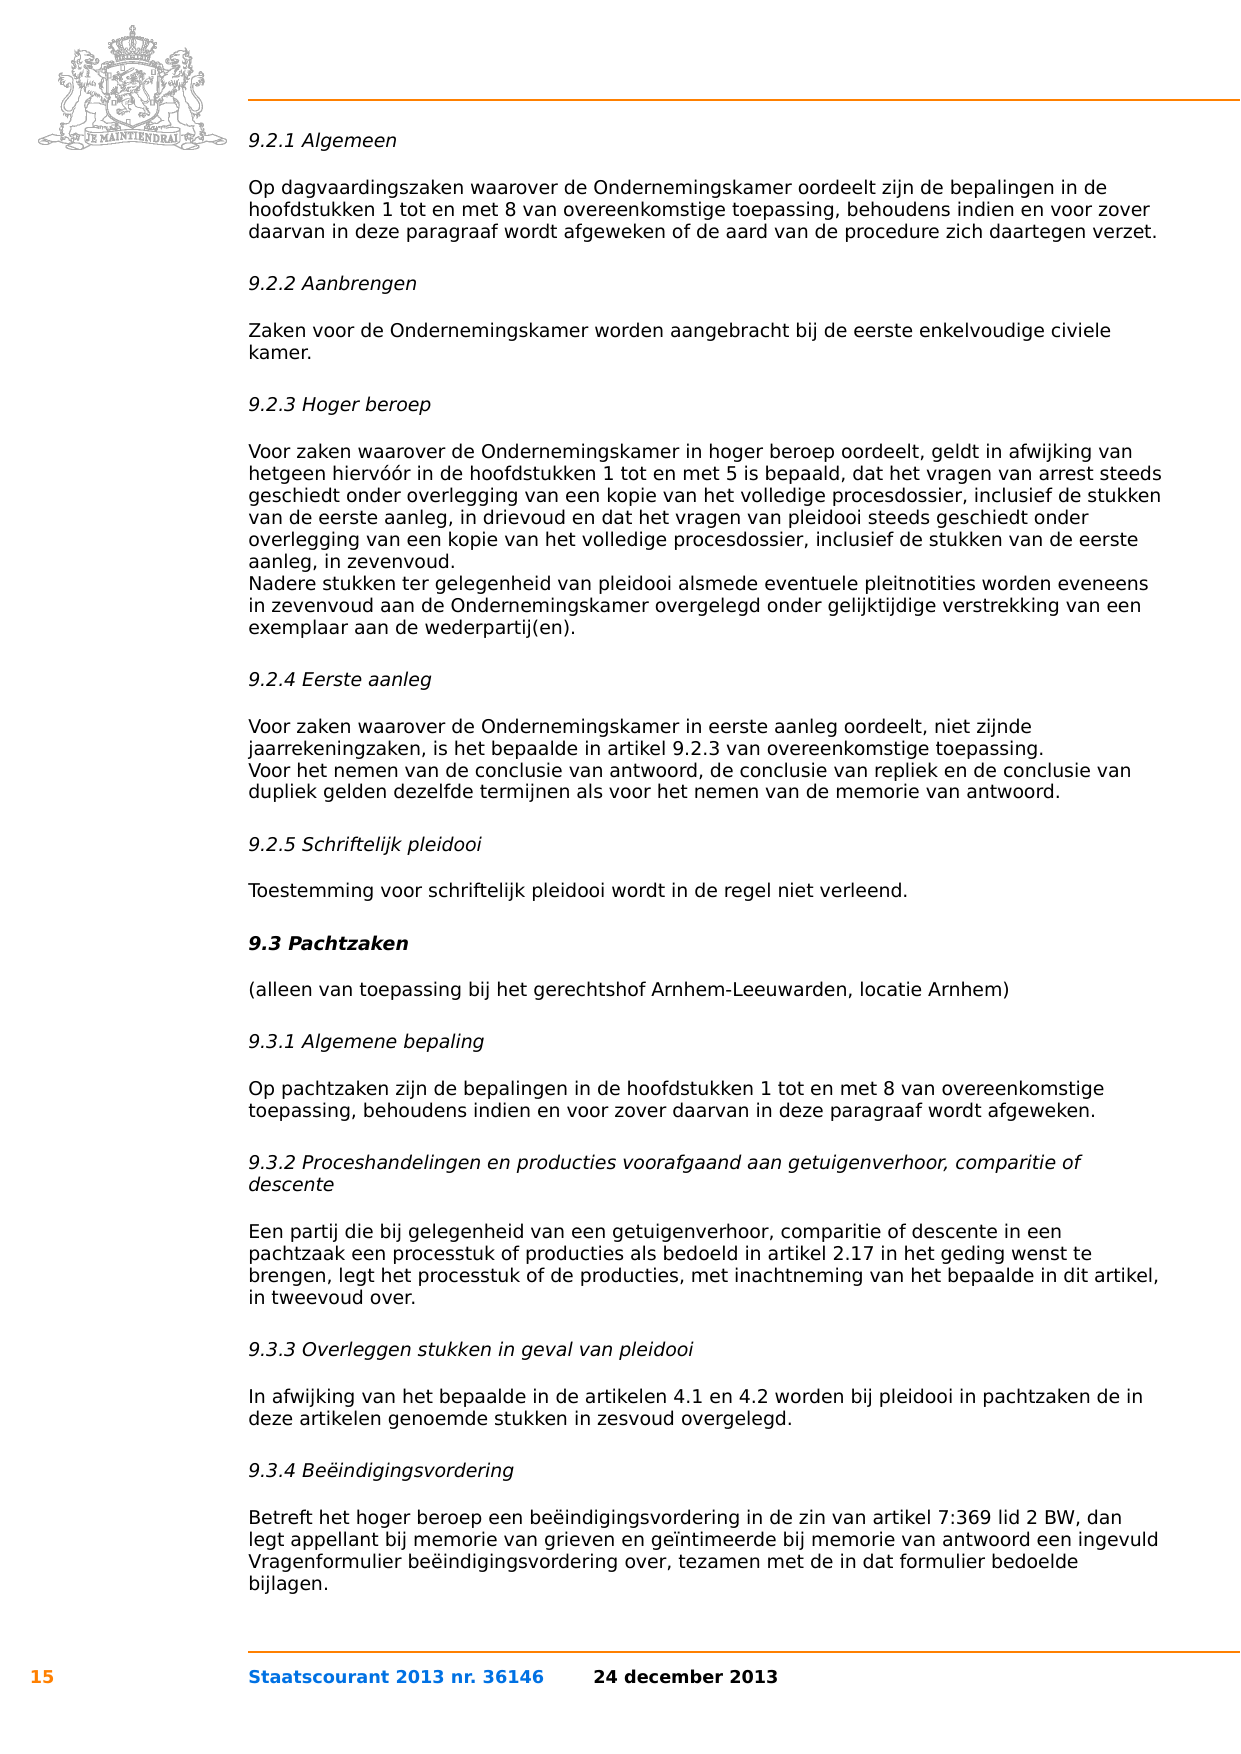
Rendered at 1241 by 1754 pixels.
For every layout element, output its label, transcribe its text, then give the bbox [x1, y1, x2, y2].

subtitle 9.2.2 Aanbrengen [248, 273, 1163, 295]
text Nadere stukken ter gelegenheid van pleidooi alsmede eventuele pleitnotities worden eveneens in zevenvoud aan de Ondernemingskamer overgelegd onder gelijktijdige verstrekking van een exemplaar aan de wederpartij(en). [248, 573, 1163, 638]
picture [38, 25, 227, 150]
subtitle 9.2.3 Hoger beroep [248, 394, 1163, 416]
subtitle 9.2.1 Algemeen [248, 130, 1163, 152]
subtitle 9.2.5 Schriftelijk pleidooi [248, 833, 1163, 855]
text In afwijking van het bepaalde in de artikelen 4.1 en 4.2 worden bij pleidooi in pachtzaken de in deze artikelen genoemde stukken in zesvoud overgelegd. [248, 1386, 1163, 1430]
subtitle 9.3.3 Overleggen stukken in geval van pleidooi [248, 1339, 1163, 1361]
text Op pachtzaken zijn de bepalingen in de hoofdstukken 1 tot en met 8 van overeenkomstige toepassing, behoudens indien en voor zover daarvan in deze paragraaf wordt afgeweken. [248, 1078, 1163, 1122]
text Toestemming voor schriftelijk pleidooi wordt in de regel niet verleend. [248, 880, 1163, 902]
subtitle 9.2.4 Eerste aanleg [248, 668, 1163, 691]
text Zaken voor de Ondernemingskamer worden aangebracht bij de eerste enkelvoudige civiele kamer. [248, 320, 1163, 364]
text Voor zaken waarover de Ondernemingskamer in eerste aanleg oordeelt, niet zijnde jaarrekeningzaken, is het bepaalde in artikel 9.2.3 van overeenkomstige toepassing. [248, 716, 1163, 759]
text (alleen van toepassing bij het gerechtshof Arnhem-Leeuwarden, locatie Arnhem) [248, 979, 1163, 1001]
text Een partij die bij gelegenheid van een getuigenverhoor, comparitie of descente in een pachtzaak een processtuk of producties als bedoeld in artikel 2.17 in het geding wenst te brengen, legt het processtuk of de producties, met inachtneming van het bepaalde in dit artikel, in tweevoud over. [248, 1221, 1163, 1309]
subtitle 9.3.4 Beëindigingsvordering [248, 1460, 1163, 1482]
text Voor het nemen van de conclusie van antwoord, de conclusie van repliek en de conclusie van dupliek gelden dezelfde termijnen als voor het nemen van de memorie van antwoord. [248, 759, 1163, 803]
text Betreft het hoger beroep een beëindigingsvordering in de zin van artikel 7:369 lid 2 BW, dan legt appellant bij memorie van grieven en geïntimeerde bij memorie van antwoord een ingevuld Vragenformulier beëindigingsvordering over, tezamen met de in dat formulier bedoelde bijlagen. [248, 1507, 1163, 1595]
text Voor zaken waarover de Ondernemingskamer in hoger beroep oordeelt, geldt in afwijking van hetgeen hiervóór in de hoofdstukken 1 tot en met 5 is bepaald, dat het vragen van arrest steeds geschiedt onder overlegging van een kopie van het volledige procesdossier, inclusief de stukken van de eerste aanleg, in drievoud en dat het vragen van pleidooi steeds geschiedt onder overlegging van een kopie van het volledige procesdossier, inclusief de stukken van de eerste aanleg, in zevenvoud. [248, 441, 1163, 573]
text Op dagvaardingszaken waarover de Ondernemingskamer oordeelt zijn de bepalingen in de hoofdstukken 1 tot en met 8 van overeenkomstige toepassing, behoudens indien en voor zover daarvan in deze paragraaf wordt afgeweken of de aard van de procedure zich daartegen verzet. [248, 177, 1163, 243]
subtitle 9.3.1 Algemene bepaling [248, 1031, 1163, 1053]
subtitle 9.3.2 Proceshandelingen en producties voorafgaand aan getuigenverhoor, comparitie of descente [248, 1152, 1163, 1196]
subtitle 9.3 Pachtzaken [248, 932, 1163, 954]
